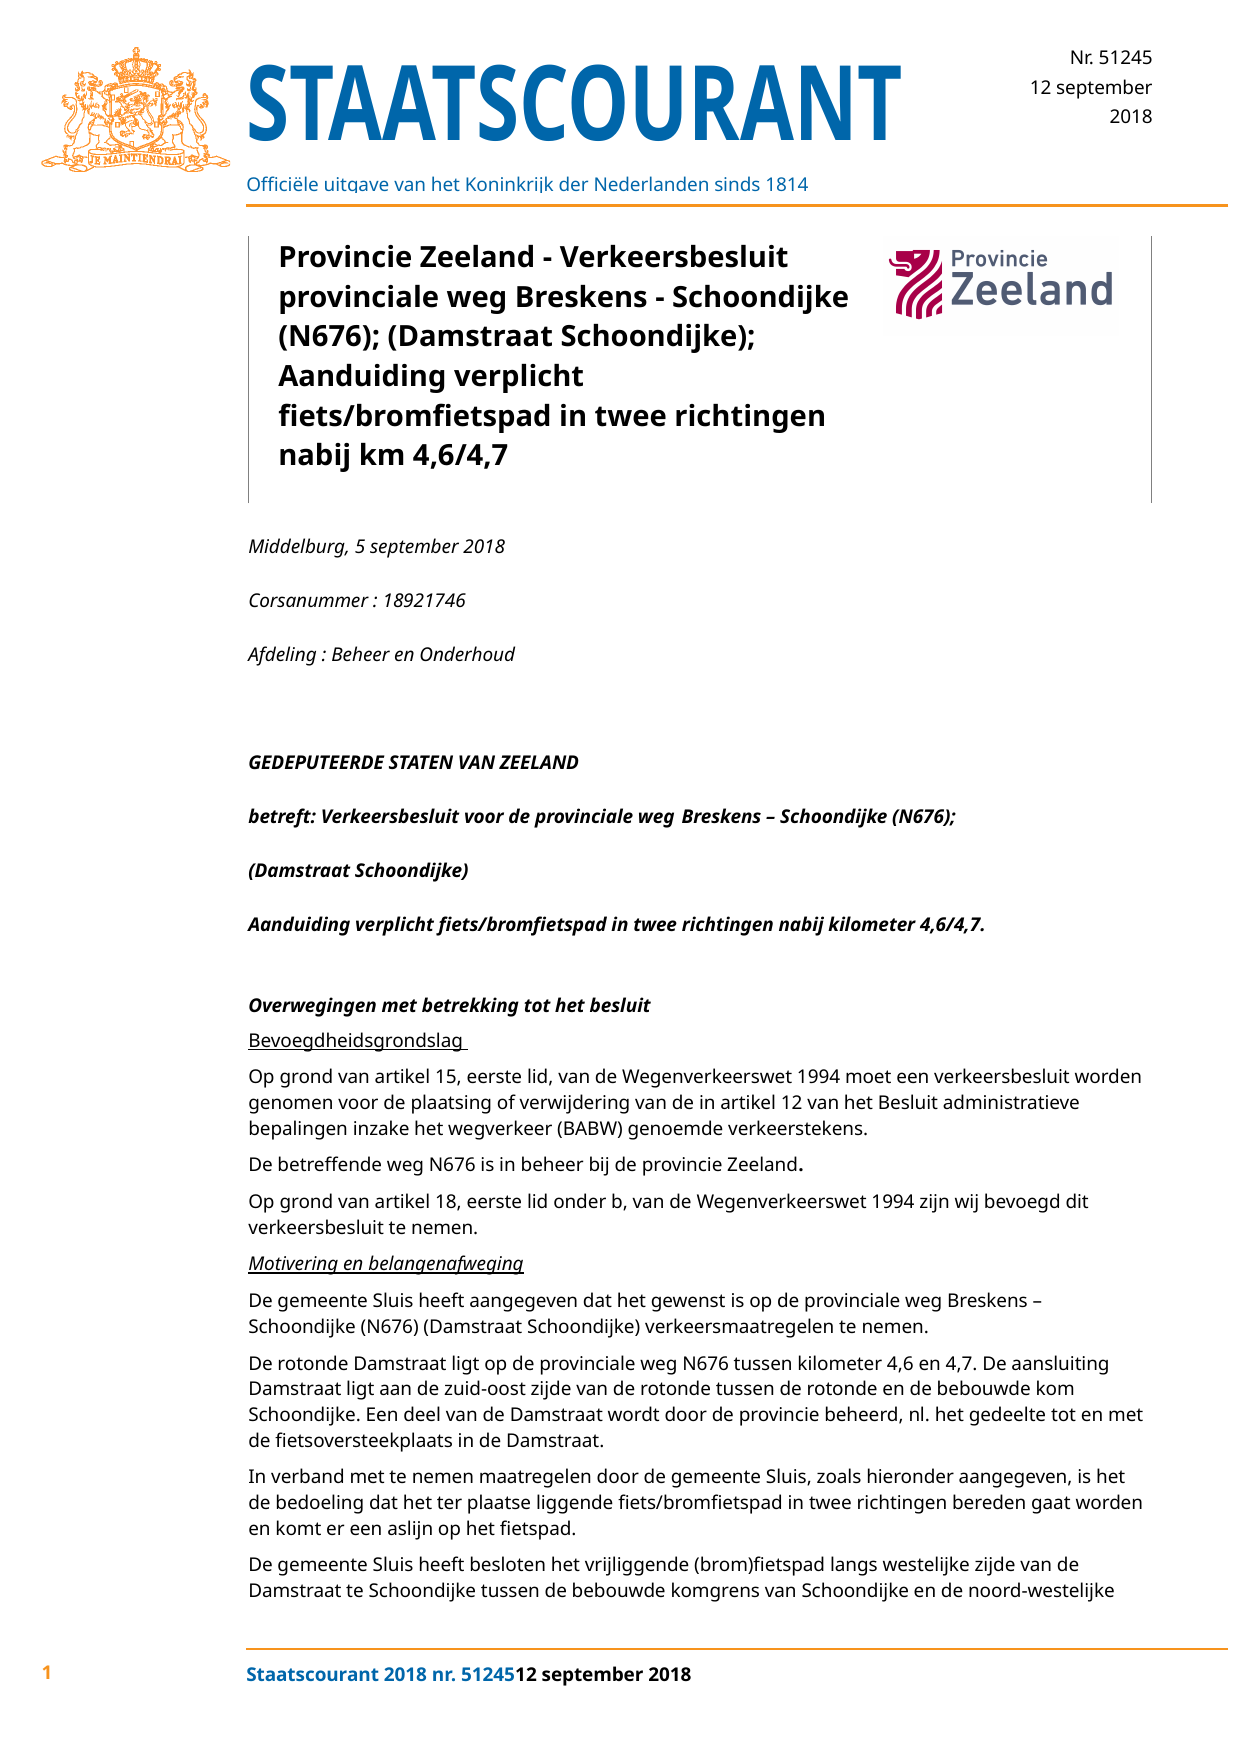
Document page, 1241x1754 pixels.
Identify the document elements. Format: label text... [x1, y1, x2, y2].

text De betreffende weg N676 is in beheer bij de provincie Zeeland. [248, 1152, 1152, 1177]
text (Damstraat Schoondijke) [248, 857, 1152, 883]
table_header [850, 236, 1151, 503]
text Corsanummer : 18921746 [248, 587, 1152, 613]
text De rotonde Damstraat ligt op de provinciale weg N676 tussen kilometer 4,6 en 4,7. De aansluiting Damstraat ligt aan de zuid-oost zijde van de rotonde tussen de rotonde en de bebouwde kom Schoondijke. Een deel van de Damstraat wordt door de provincie beheerd, nl. het gedeelte tot en met de fietsoversteekplaats in de Damstraat. [248, 1350, 1152, 1453]
text Overwegingen met betrekking tot het besluit [248, 993, 1152, 1018]
text betreft: Verkeersbesluit voor de provinciale weg Breskens – Schoondijke (N676); [248, 803, 1152, 829]
text De gemeente Sluis heeft besloten het vrijliggende (brom)fietspad langs westelijke zijde van de Damstraat te Schoondijke tussen de bebouwde komgrens van Schoondijke en de noord-westelijke [248, 1552, 1152, 1603]
picture [882, 236, 1119, 336]
text GEDEPUTEERDE STATEN VAN ZEELAND [248, 749, 1152, 775]
text Op grond van artikel 15, eerste lid, van de Wegenverkeerswet 1994 moet een verkeersbesluit worden genomen voor de plaatsing of verwijdering van de in artikel 12 van het Besluit administratieve bepalingen inzake het wegverkeer (BABW) genoemde verkeerstekens. [248, 1063, 1152, 1141]
text Middelburg, 5 september 2018 [248, 533, 1152, 559]
text Afdeling : Beheer en Onderhoud [248, 641, 1152, 667]
text De gemeente Sluis heeft aangegeven dat het gewenst is op de provinciale weg Breskens – Schoondijke (N676) (Damstraat Schoondijke) verkeersmaatregelen te nemen. [248, 1287, 1152, 1339]
text Bevoegdheidsgrondslag [248, 1027, 1152, 1052]
text Op grond van artikel 18, eerste lid onder b, van de Wegenverkeerswet 1994 zijn wij bevoegd dit verkeersbesluit te nemen. [248, 1188, 1152, 1240]
table_header Provincie Zeeland - Verkeersbesluit provinciale weg Breskens - Schoondijke (N676); (Damstraat Schoondijke); Aanduiding verplicht fiets/bromfietspad in twee richtingen nabij km 4,6/4,7 [249, 236, 850, 503]
text In verband met te nemen maatregelen door de gemeente Sluis, zoals hieronder aangegeven, is het de bedoeling dat het ter plaatse liggende fiets/bromfietspad in twee richtingen bereden gaat worden en komt er een aslijn op het fietspad. [248, 1463, 1152, 1541]
text Aanduiding verplicht fiets/bromfietspad in twee richtingen nabij kilometer 4,6/4,7. [248, 911, 1152, 937]
text Motivering en belangenafweging [248, 1251, 1152, 1276]
picture [41, 47, 231, 172]
